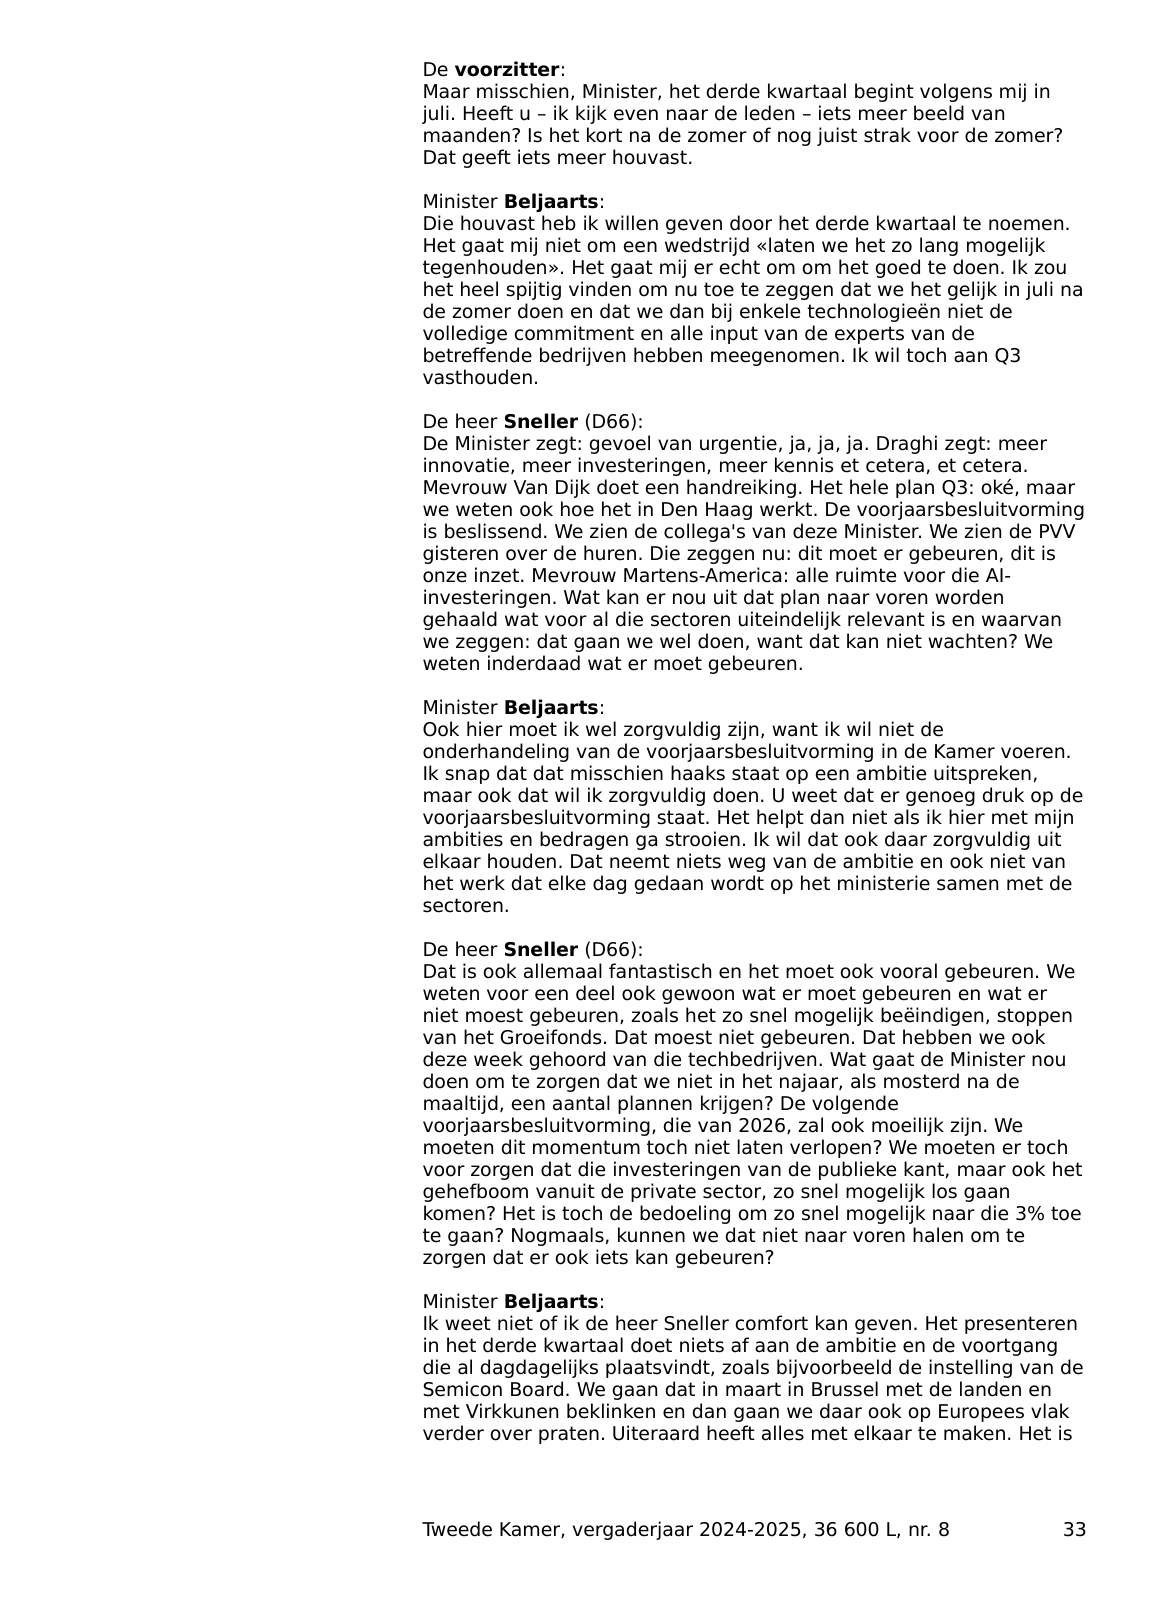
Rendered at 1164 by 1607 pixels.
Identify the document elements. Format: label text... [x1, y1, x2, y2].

text Minister Beljaarts: [422, 697, 1087, 719]
text De heer Sneller (D66): [422, 939, 1087, 961]
text Maar misschien, Minister, het derde kwartaal begint volgens mij in juli. Heeft u – ik kijk even naar de leden – iets meer beeld van maanden? Is het kort na de zomer of nog juist strak voor de zomer? Dat geeft iets meer houvast. [422, 81, 1087, 169]
text De heer Sneller (D66): [422, 411, 1087, 433]
text Die houvast heb ik willen geven door het derde kwartaal te noemen. Het gaat mij niet om een wedstrijd «laten we het zo lang mogelijk tegenhouden». Het gaat mij er echt om om het goed te doen. Ik zou het heel spijtig vinden om nu toe te zeggen dat we het gelijk in juli na de zomer doen en dat we dan bij enkele technologieën niet de volledige commitment en alle input van de experts van de betreffende bedrijven hebben meegenomen. Ik wil toch aan Q3 vasthouden. [422, 213, 1087, 389]
text De Minister zegt: gevoel van urgentie, ja, ja, ja. Draghi zegt: meer innovatie, meer investeringen, meer kennis et cetera, et cetera. Mevrouw Van Dijk doet een handreiking. Het hele plan Q3: oké, maar we weten ook hoe het in Den Haag werkt. De voorjaarsbesluitvorming is beslissend. We zien de collega's van deze Minister. We zien de PVV gisteren over de huren. Die zeggen nu: dit moet er gebeuren, dit is onze inzet. Mevrouw Martens-America: alle ruimte voor die AI-investeringen. Wat kan er nou uit dat plan naar voren worden gehaald wat voor al die sectoren uiteindelijk relevant is en waarvan we zeggen: dat gaan we wel doen, want dat kan niet wachten? We weten inderdaad wat er moet gebeuren. [422, 433, 1087, 675]
text Ook hier moet ik wel zorgvuldig zijn, want ik wil niet de onderhandeling van de voorjaarsbesluitvorming in de Kamer voeren. Ik snap dat dat misschien haaks staat op een ambitie uitspreken, maar ook dat wil ik zorgvuldig doen. U weet dat er genoeg druk op de voorjaarsbesluitvorming staat. Het helpt dan niet als ik hier met mijn ambities en bedragen ga strooien. Ik wil dat ook daar zorgvuldig uit elkaar houden. Dat neemt niets weg van de ambitie en ook niet van het werk dat elke dag gedaan wordt op het ministerie samen met de sectoren. [422, 719, 1087, 917]
text Dat is ook allemaal fantastisch en het moet ook vooral gebeuren. We weten voor een deel ook gewoon wat er moet gebeuren en wat er niet moest gebeuren, zoals het zo snel mogelijk beëindigen, stoppen van het Groeifonds. Dat moest niet gebeuren. Dat hebben we ook deze week gehoord van die techbedrijven. Wat gaat de Minister nou doen om te zorgen dat we niet in het najaar, als mosterd na de maaltijd, een aantal plannen krijgen? De volgende voorjaarsbesluitvorming, die van 2026, zal ook moeilijk zijn. We moeten dit momentum toch niet laten verlopen? We moeten er toch voor zorgen dat die investeringen van de publieke kant, maar ook het gehefboom vanuit de private sector, zo snel mogelijk los gaan komen? Het is toch de bedoeling om zo snel mogelijk naar die 3% toe te gaan? Nogmaals, kunnen we dat niet naar voren halen om te zorgen dat er ook iets kan gebeuren? [422, 961, 1087, 1269]
text Ik weet niet of ik de heer Sneller comfort kan geven. Het presenteren in het derde kwartaal doet niets af aan de ambitie en de voortgang die al dagdagelijks plaatsvindt, zoals bijvoorbeeld de instelling van de Semicon Board. We gaan dat in maart in Brussel met de landen en met Virkkunen beklinken en dan gaan we daar ook op Europees vlak verder over praten. Uiteraard heeft alles met elkaar te maken. Het is [422, 1313, 1087, 1445]
text Minister Beljaarts: [422, 191, 1087, 213]
text De voorzitter: [422, 59, 1087, 81]
text Minister Beljaarts: [422, 1291, 1087, 1313]
